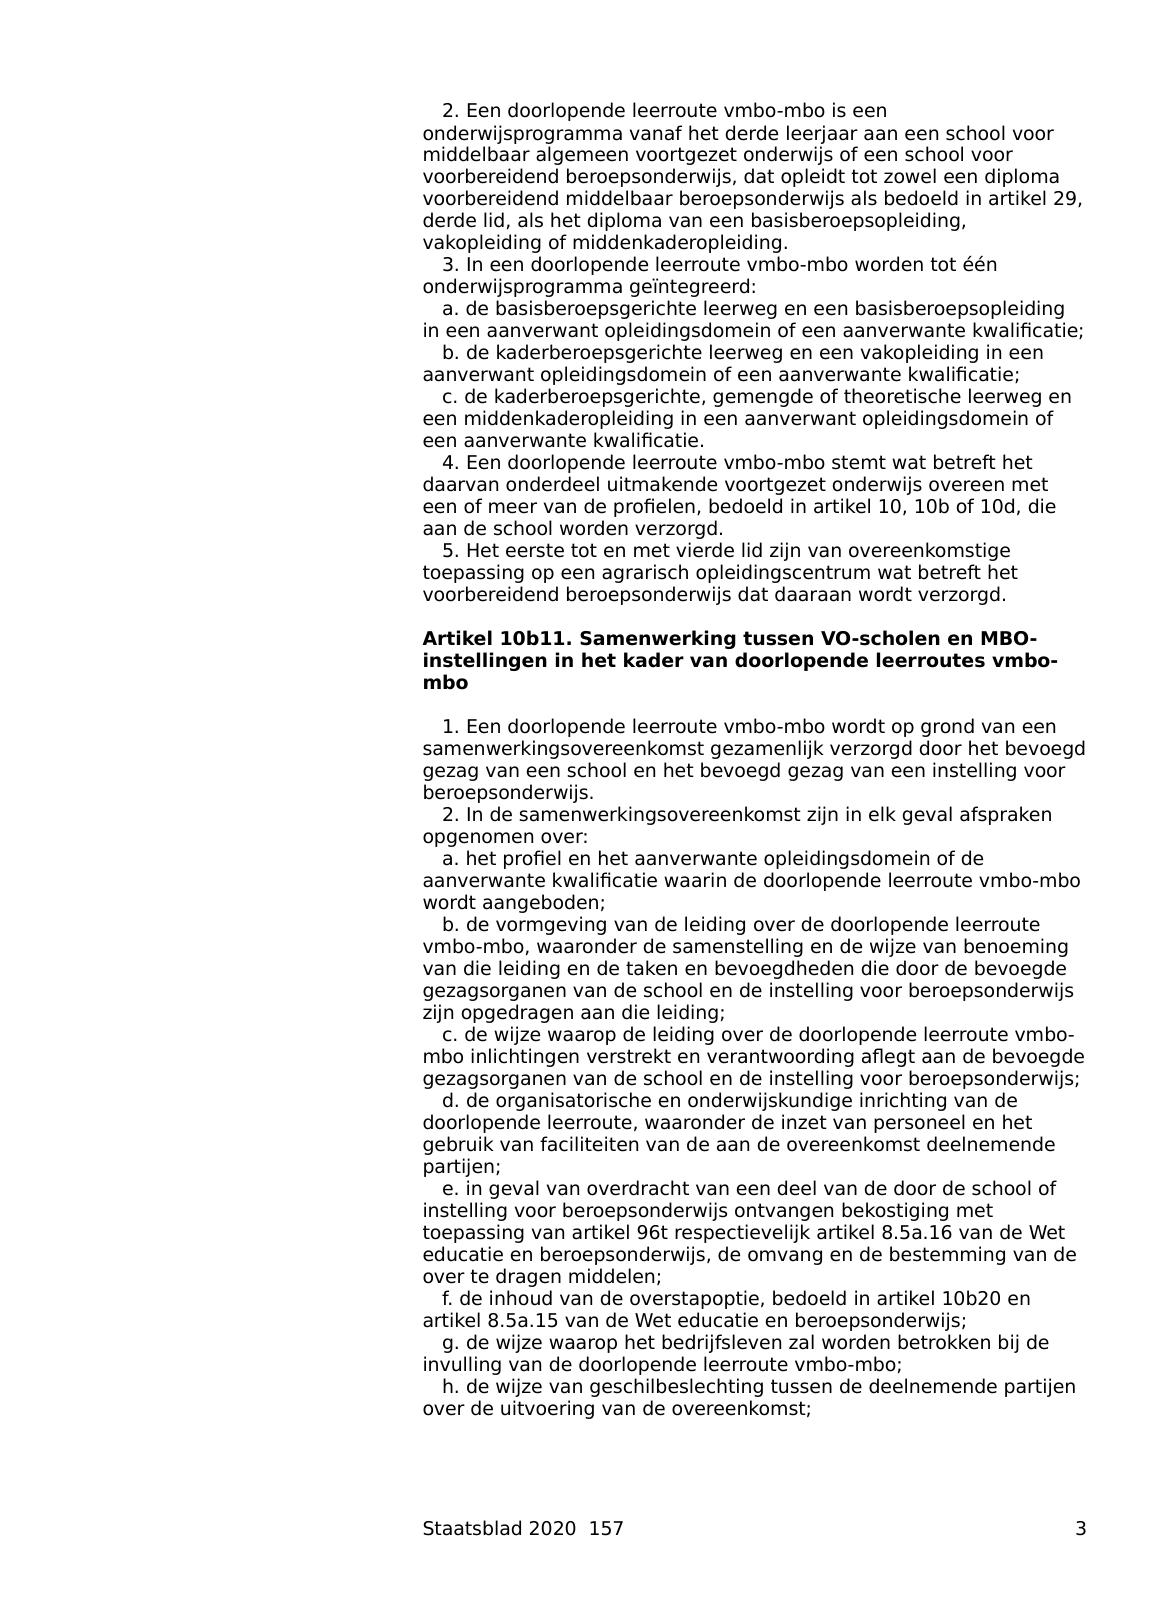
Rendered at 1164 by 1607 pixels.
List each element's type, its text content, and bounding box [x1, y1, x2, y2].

text g. de wijze waarop het bedrijfsleven zal worden betrokken bij de invulling van de doorlopende leerroute vmbo-mbo; [422, 1332, 1087, 1376]
text c. de kaderberoepsgerichte, gemengde of theoretische leerweg en een middenkaderopleiding in een aanverwant opleidingsdomein of een aanverwante kwalificatie. [422, 386, 1087, 452]
text 3. In een doorlopende leerroute vmbo-mbo worden tot één onderwijsprogramma geïntegreerd: [422, 254, 1087, 298]
text 4. Een doorlopende leerroute vmbo-mbo stemt wat betreft het daarvan onderdeel uitmakende voortgezet onderwijs overeen met een of meer van de profielen, bedoeld in artikel 10, 10b of 10d, die aan de school worden verzorgd. [422, 452, 1087, 540]
text 2. In de samenwerkingsovereenkomst zijn in elk geval afspraken opgenomen over: [422, 804, 1087, 848]
text 5. Het eerste tot en met vierde lid zijn van overeenkomstige toepassing op een agrarisch opleidingscentrum wat betreft het voorbereidend beroepsonderwijs dat daaraan wordt verzorgd. [422, 540, 1087, 606]
subtitle Artikel 10b11. Samenwerking tussen VO-scholen en MBO-instellingen in het kader van doorlopende leerroutes vmbo-mbo [422, 628, 1087, 694]
text b. de kaderberoepsgerichte leerweg en een vakopleiding in een aanverwant opleidingsdomein of een aanverwante kwalificatie; [422, 342, 1087, 386]
text a. het profiel en het aanverwante opleidingsdomein of de aanverwante kwalificatie waarin de doorlopende leerroute vmbo-mbo wordt aangeboden; [422, 848, 1087, 914]
text f. de inhoud van de overstapoptie, bedoeld in artikel 10b20 en artikel 8.5a.15 van de Wet educatie en beroepsonderwijs; [422, 1288, 1087, 1332]
text 1. Een doorlopende leerroute vmbo-mbo wordt op grond van een samenwerkingsovereenkomst gezamenlijk verzorgd door het bevoegd gezag van een school en het bevoegd gezag van een instelling voor beroepsonderwijs. [422, 716, 1087, 804]
text e. in geval van overdracht van een deel van de door de school of instelling voor beroepsonderwijs ontvangen bekostiging met toepassing van artikel 96t respectievelijk artikel 8.5a.16 van de Wet educatie en beroepsonderwijs, de omvang en de bestemming van de over te dragen middelen; [422, 1178, 1087, 1288]
text a. de basisberoepsgerichte leerweg en een basisberoepsopleiding in een aanverwant opleidingsdomein of een aanverwante kwalificatie; [422, 298, 1087, 342]
text d. de organisatorische en onderwijskundige inrichting van de doorlopende leerroute, waaronder de inzet van personeel en het gebruik van faciliteiten van de aan de overeenkomst deelnemende partijen; [422, 1090, 1087, 1178]
text h. de wijze van geschilbeslechting tussen de deelnemende partijen over de uitvoering van de overeenkomst; [422, 1376, 1087, 1419]
text 2. Een doorlopende leerroute vmbo-mbo is een onderwijsprogramma vanaf het derde leerjaar aan een school voor middelbaar algemeen voortgezet onderwijs of een school voor voorbereidend beroepsonderwijs, dat opleidt tot zowel een diploma voorbereidend middelbaar beroepsonderwijs als bedoeld in artikel 29, derde lid, als het diploma van een basisberoepsopleiding, vakopleiding of middenkaderopleiding. [422, 100, 1087, 254]
text c. de wijze waarop de leiding over de doorlopende leerroute vmbo-mbo inlichtingen verstrekt en verantwoording aflegt aan de bevoegde gezagsorganen van de school en de instelling voor beroepsonderwijs; [422, 1024, 1087, 1090]
text b. de vormgeving van de leiding over de doorlopende leerroute vmbo-mbo, waaronder de samenstelling en de wijze van benoeming van die leiding en de taken en bevoegdheden die door de bevoegde gezagsorganen van de school en de instelling voor beroepsonderwijs zijn opgedragen aan die leiding; [422, 914, 1087, 1024]
